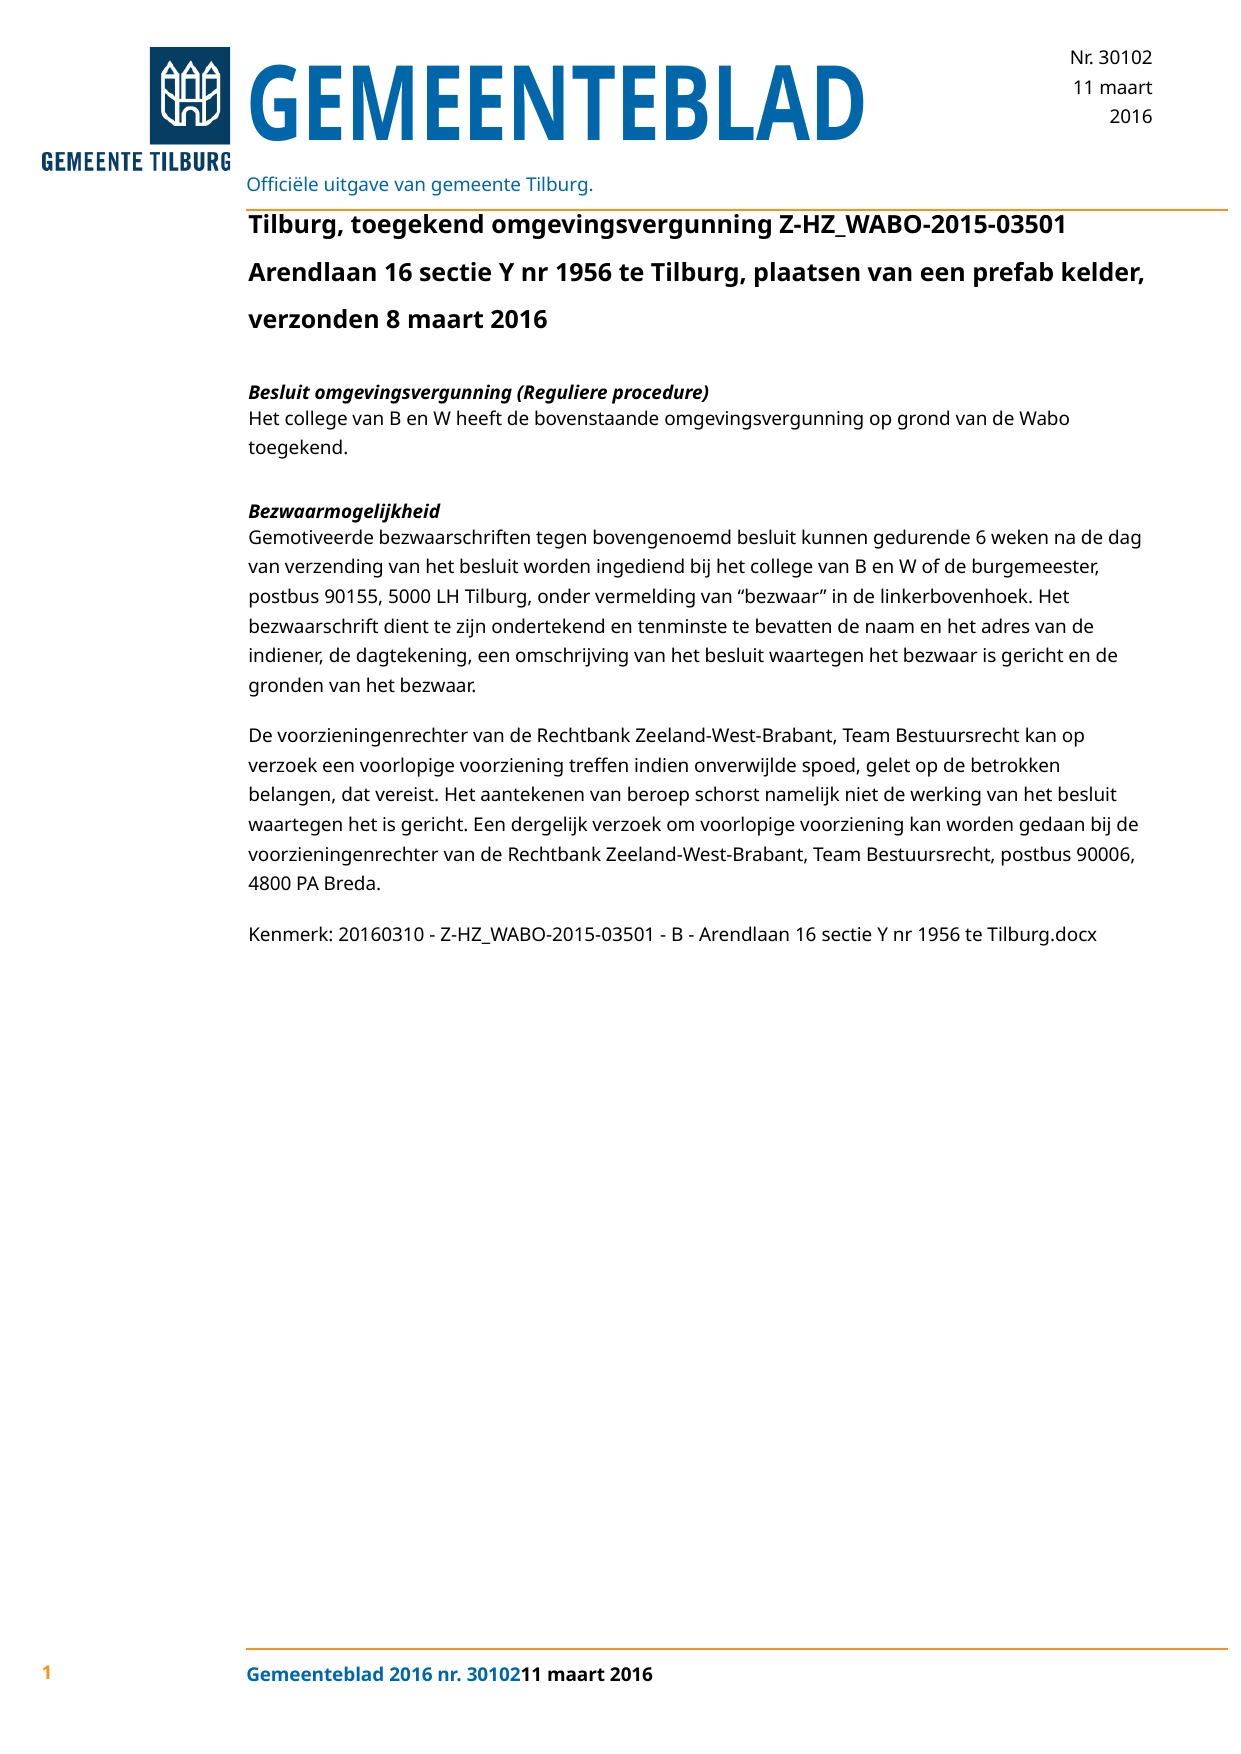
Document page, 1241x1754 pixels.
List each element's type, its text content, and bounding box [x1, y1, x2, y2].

text Bezwaarmogelijkheid [248, 498, 1152, 524]
text Het college van B en W heeft de bovenstaande omgevingsvergunning op grond van de Wabo toegekend. [248, 405, 1152, 460]
picture [41, 47, 231, 172]
text Besluit omgevingsvergunning (Reguliere procedure) [248, 379, 1152, 405]
text Tilburg, toegekend omgevingsvergunning Z-HZ_WABO-2015-03501 Arendlaan 16 sectie Y nr 1956 te Tilburg, plaatsen van een prefab kelder, verzonden 8 maart 2016 [248, 211, 1152, 336]
text De voorzieningenrechter van de Rechtbank Zeeland-West-Brabant, Team Bestuursrecht kan op verzoek een voorlopige voorziening treffen indien onverwijlde spoed, gelet op de betrokken belangen, dat vereist. Het aantekenen van beroep schorst namelijk niet de werking van het besluit waartegen het is gericht. Een dergelijk verzoek om voorlopige voorziening kan worden gedaan bij de voorzieningenrechter van de Rechtbank Zeeland-West-Brabant, Team Bestuursrecht, postbus 90006, 4800 PA Breda. [248, 722, 1152, 896]
text Gemotiveerde bezwaarschriften tegen bovengenoemd besluit kunnen gedurende 6 weken na de dag van verzending van het besluit worden ingediend bij het college van B en W of de burgemeester, postbus 90155, 5000 LH Tilburg, onder vermelding van “bezwaar” in de linkerbovenhoek. Het bezwaarschrift dient te zijn ondertekend en tenminste te bevatten de naam en het adres van de indiener, de dagtekening, een omschrijving van het besluit waartegen het bezwaar is gericht en de gronden van het bezwaar. [248, 524, 1152, 698]
text Kenmerk: 20160310 - Z-HZ_WABO-2015-03501 - B - Arendlaan 16 sectie Y nr 1956 te Tilburg.docx [248, 921, 1152, 946]
